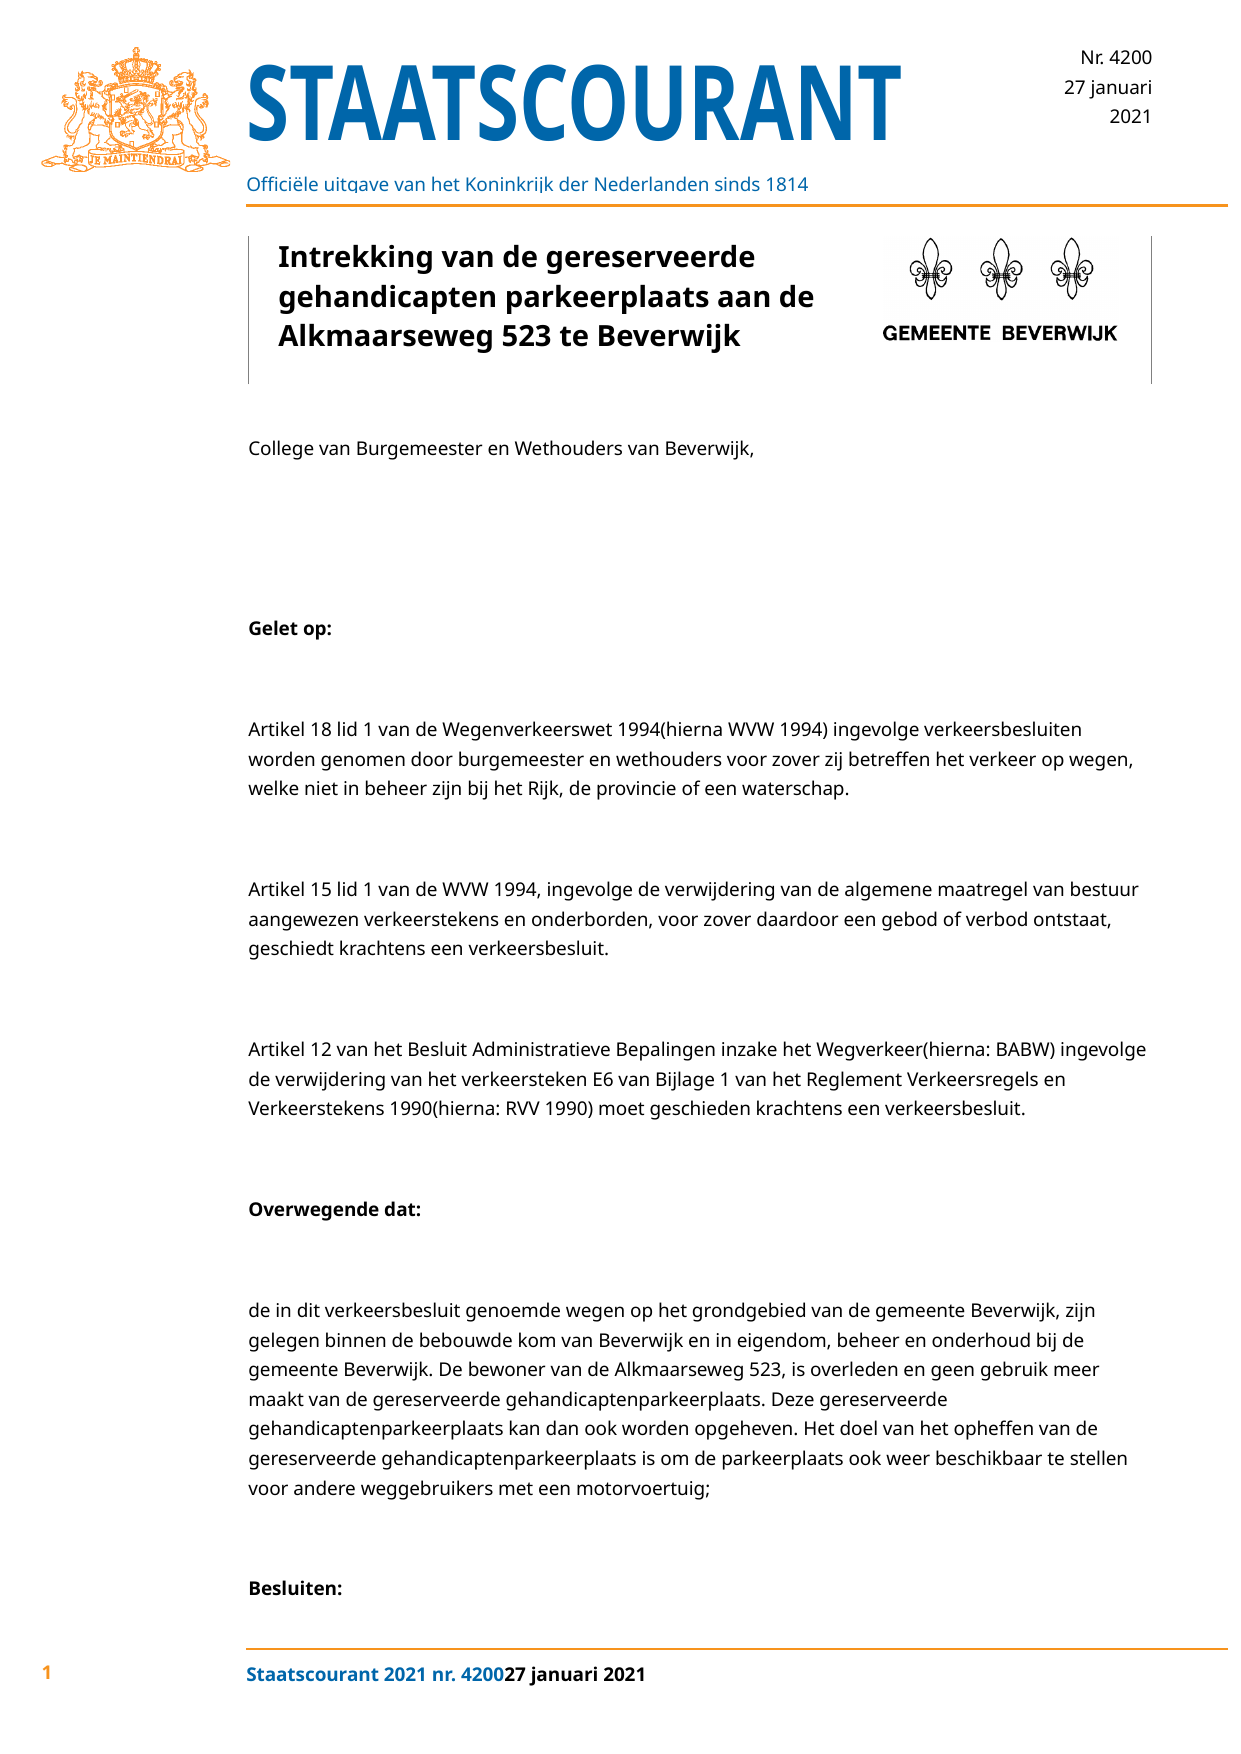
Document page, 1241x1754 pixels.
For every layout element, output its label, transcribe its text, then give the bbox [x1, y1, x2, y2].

text Artikel 12 van het Besluit Administratieve Bepalingen inzake het Wegverkeer(hierna: BABW) ingevolge de verwijdering van het verkeersteken E6 van Bijlage 1 van het Reglement Verkeersregels en Verkeerstekens 1990(hierna: RVV 1990) moet geschieden krachtens een verkeersbesluit. [248, 1036, 1152, 1121]
picture [41, 47, 231, 172]
text de in dit verkeersbesluit genoemde wegen op het grondgebied van de gemeente Beverwijk, zijn gelegen binnen de bebouwde kom van Beverwijk en in eigendom, beheer en onderhoud bij de gemeente Beverwijk. De bewoner van de Alkmaarseweg 523, is overleden en geen gebruik meer maakt van de gereserveerde gehandicaptenparkeerplaats. Deze gereserveerde gehandicaptenparkeerplaats kan dan ook worden opgeheven. Het doel van het opheffen van de gereserveerde gehandicaptenparkeerplaats is om de parkeerplaats ook weer beschikbaar te stellen voor andere weggebruikers met een motorvoertuig; [248, 1297, 1152, 1500]
text Overwegende dat: [248, 1196, 1152, 1222]
text Artikel 18 lid 1 van de Wegenverkeerswet 1994(hierna WVW 1994) ingevolge verkeersbesluiten worden genomen door burgemeester en wethouders voor zover zij betreffen het verkeer op wegen, welke niet in beheer zijn bij het Rijk, de provincie of een waterschap. [248, 716, 1152, 801]
table_header Intrekking van de gereserveerde gehandicapten parkeerplaats aan de Alkmaarseweg 523 te Beverwijk [249, 236, 850, 384]
picture [882, 236, 1119, 342]
text Artikel 15 lid 1 van de WVW 1994, ingevolge de verwijdering van de algemene maatregel van bestuur aangewezen verkeerstekens en onderborden, voor zover daardoor een gebod of verbod ontstaat, geschiedt krachtens een verkeersbesluit. [248, 876, 1152, 961]
text Besluiten: [248, 1576, 1152, 1601]
text Gelet op: [248, 616, 1152, 641]
table_header [850, 236, 1151, 384]
text College van Burgemeester en Wethouders van Beverwijk, [248, 435, 1152, 460]
